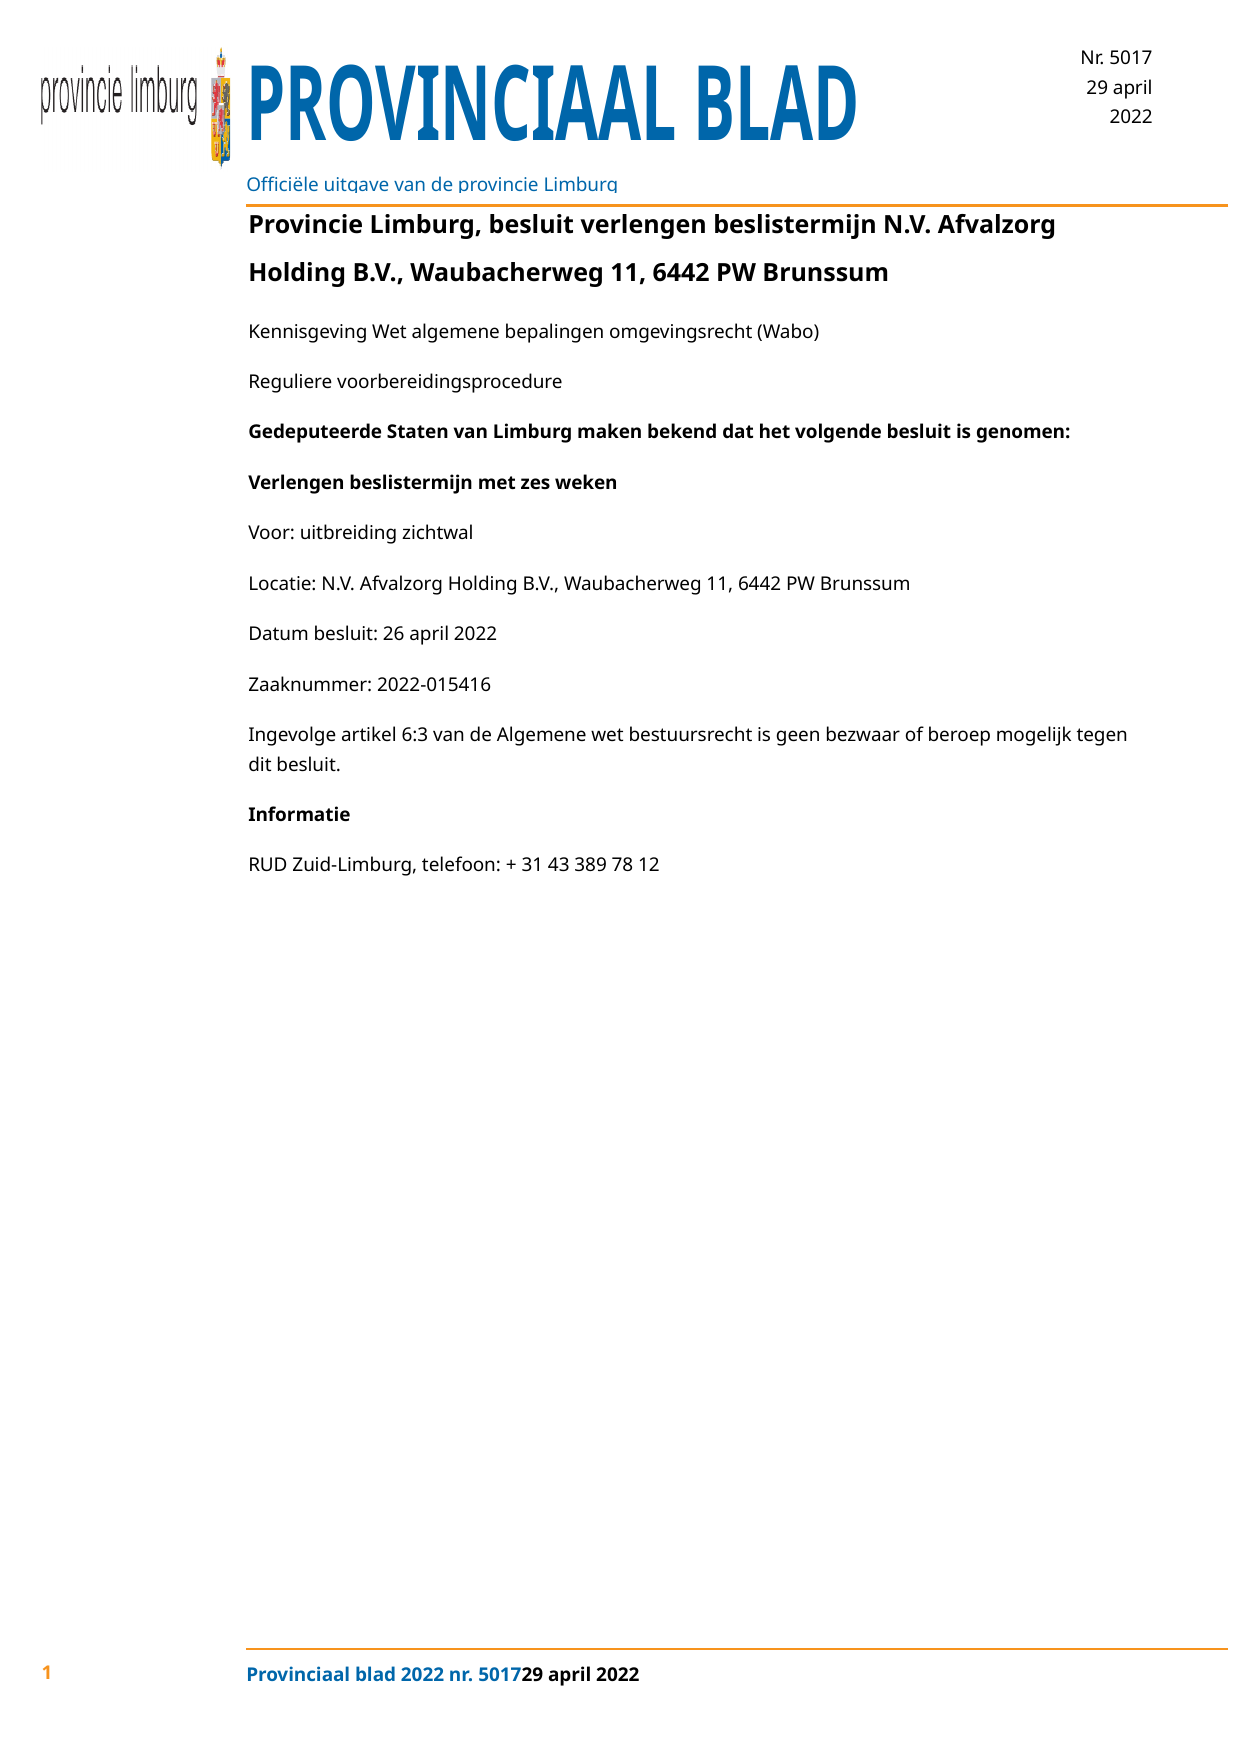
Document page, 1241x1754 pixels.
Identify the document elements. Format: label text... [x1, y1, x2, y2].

text Datum besluit: 26 april 2022 [248, 620, 1152, 646]
text Voor: uitbreiding zichtwal [248, 519, 1152, 545]
text Verlengen beslistermijn met zes weken [248, 469, 1152, 495]
text Reguliere voorbereidingsprocedure [248, 368, 1152, 394]
text Locatie: N.V. Afvalzorg Holding B.V., Waubacherweg 11, 6442 PW Brunssum [248, 570, 1152, 596]
text Provincie Limburg, besluit verlengen beslistermijn N.V. Afvalzorg Holding B.V., Waubacherweg 11, 6442 PW Brunssum [248, 207, 1152, 288]
text Zaaknummer: 2022-015416 [248, 671, 1152, 697]
text Informatie [248, 801, 1152, 827]
text Gedeputeerde Staten van Limburg maken bekend dat het volgende besluit is genomen: [248, 419, 1152, 444]
picture [41, 47, 231, 172]
text Kennisgeving Wet algemene bepalingen omgevingsrecht (Wabo) [248, 318, 1152, 344]
text RUD Zuid-Limburg, telefoon: + 31 43 389 78 12 [248, 852, 1152, 877]
text Ingevolge artikel 6:3 van de Algemene wet bestuursrecht is geen bezwaar of beroep mogelijk tegen dit besluit. [248, 721, 1152, 777]
